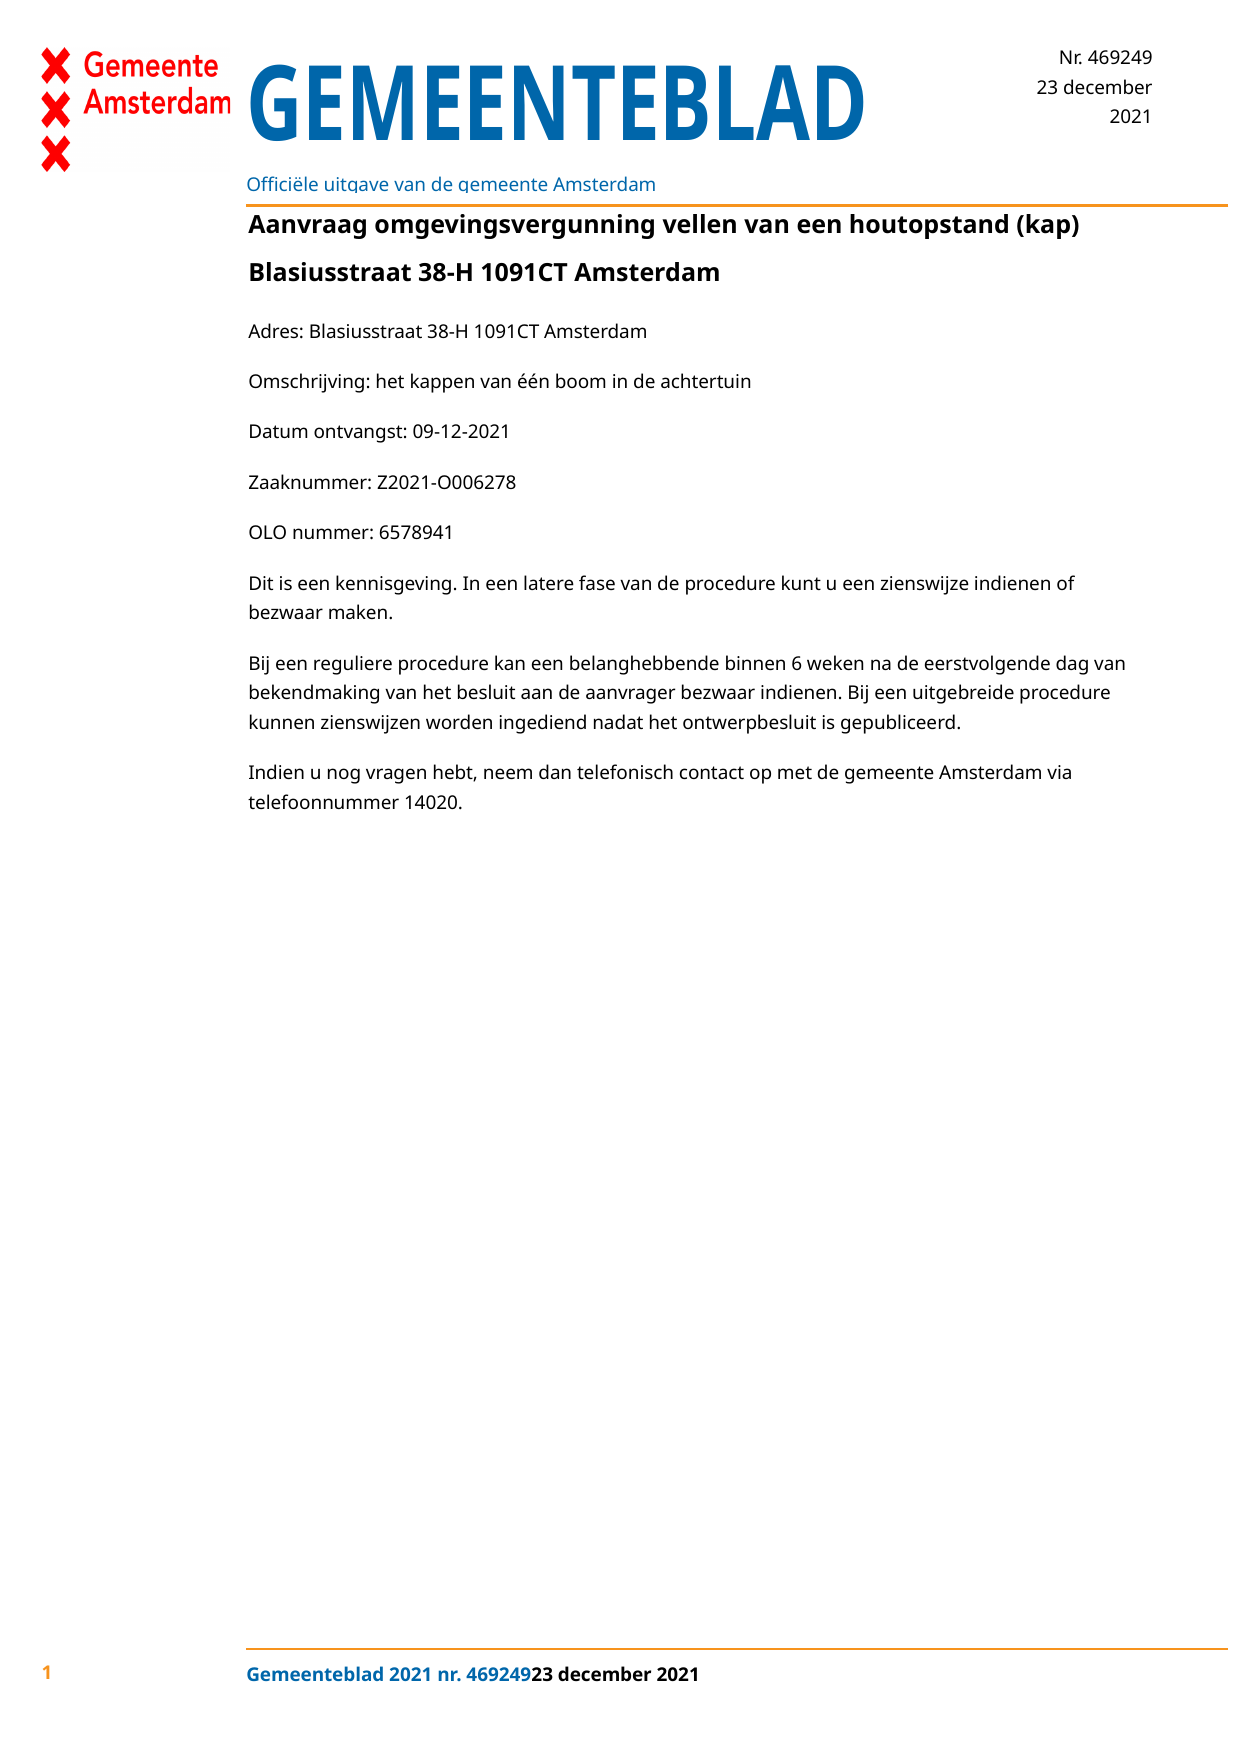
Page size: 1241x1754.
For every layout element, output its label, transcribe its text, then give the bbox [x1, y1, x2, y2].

text Zaaknummer: Z2021-O006278 [248, 469, 1152, 495]
text Aanvraag omgevingsvergunning vellen van een houtopstand (kap) Blasiusstraat 38-H 1091CT Amsterdam [248, 207, 1152, 288]
text Datum ontvangst: 09-12-2021 [248, 419, 1152, 444]
text Dit is een kennisgeving. In een latere fase van de procedure kunt u een zienswijze indienen of bezwaar maken. [248, 570, 1152, 625]
text Omschrijving: het kappen van één boom in de achtertuin [248, 368, 1152, 394]
picture [41, 47, 231, 172]
text OLO nummer: 6578941 [248, 519, 1152, 545]
text Bij een reguliere procedure kan een belanghebbende binnen 6 weken na de eerstvolgende dag van bekendmaking van het besluit aan de aanvrager bezwaar indienen. Bij een uitgebreide procedure kunnen zienswijzen worden ingediend nadat het ontwerpbesluit is gepubliceerd. [248, 650, 1152, 735]
text Adres: Blasiusstraat 38-H 1091CT Amsterdam [248, 318, 1152, 344]
text Indien u nog vragen hebt, neem dan telefonisch contact op met de gemeente Amsterdam via telefoonnummer 14020. [248, 759, 1152, 815]
